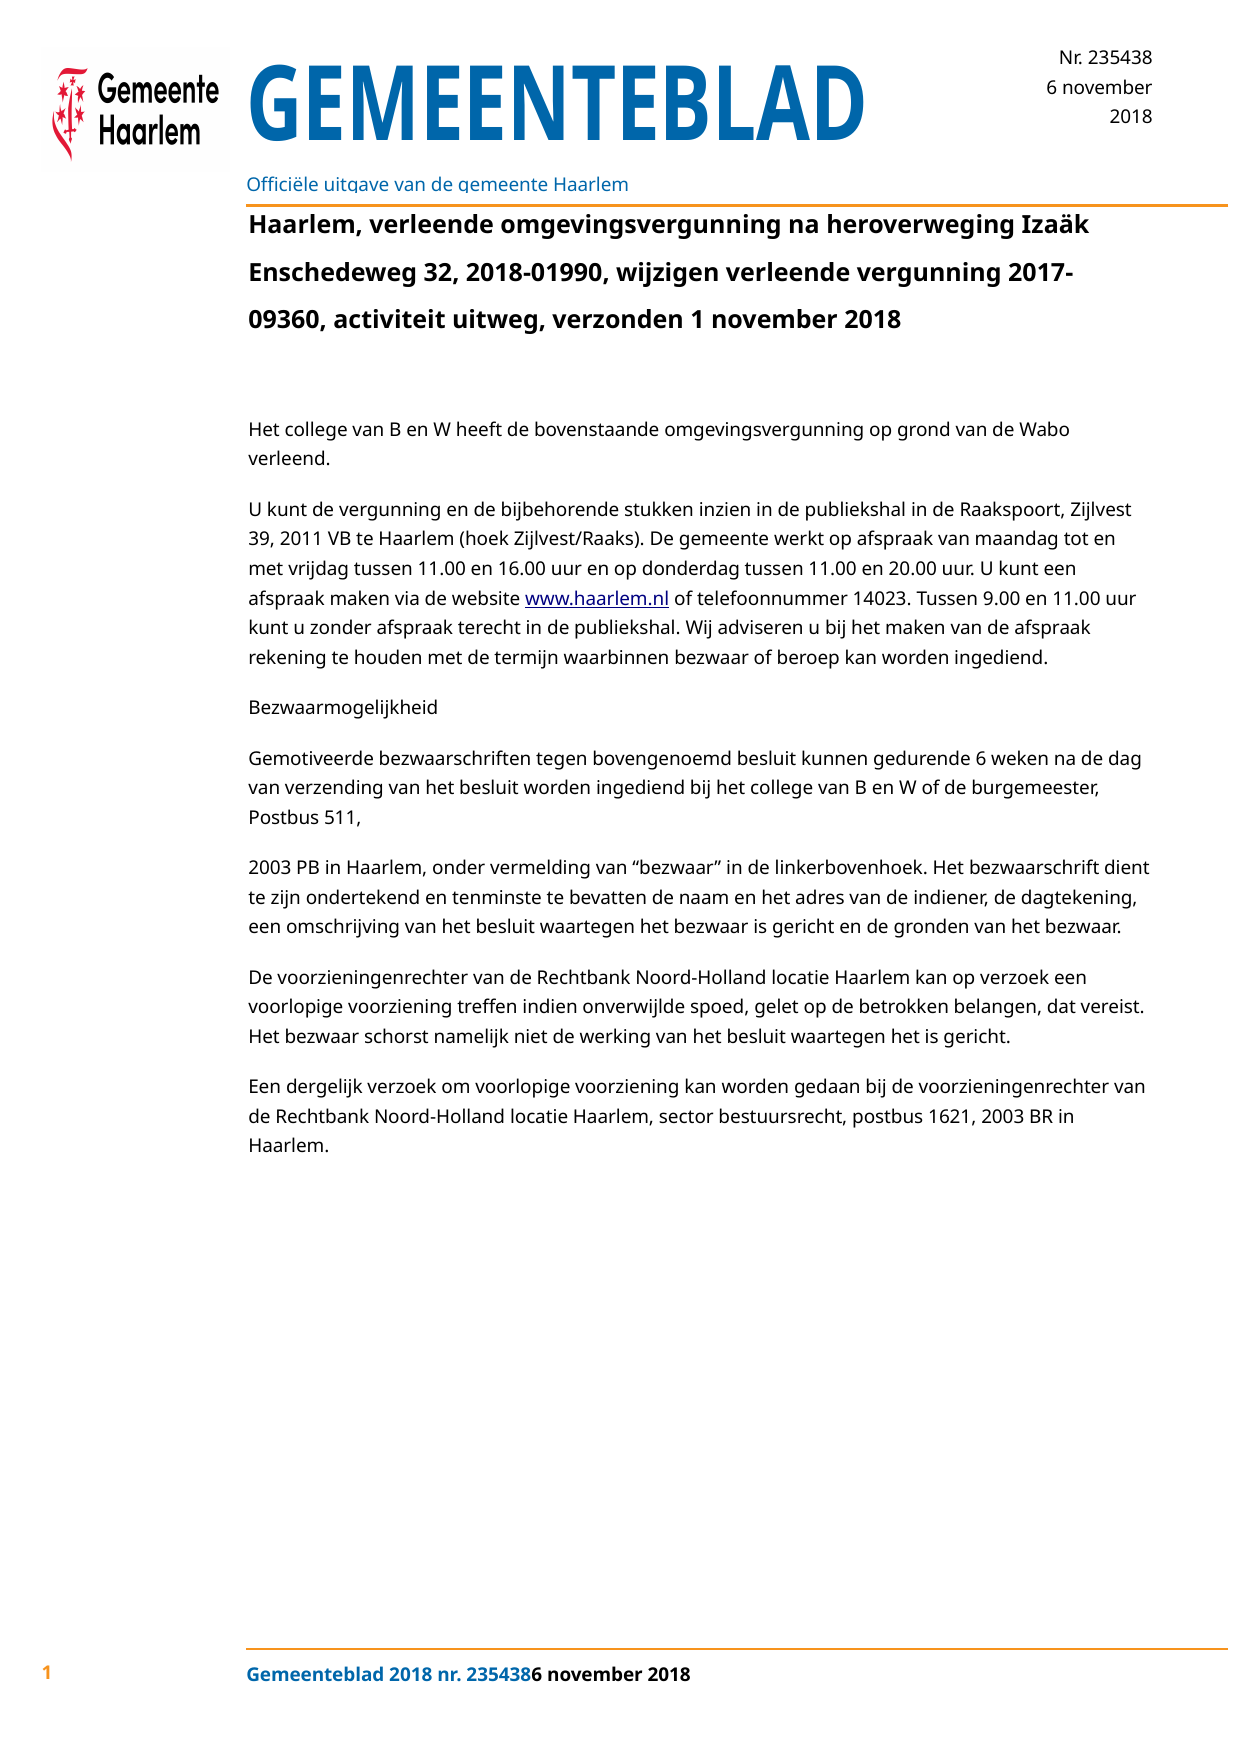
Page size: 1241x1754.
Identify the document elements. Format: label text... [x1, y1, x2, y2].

picture [41, 47, 231, 172]
text De voorzieningenrechter van de Rechtbank Noord-Holland locatie Haarlem kan op verzoek een voorlopige voorziening treffen indien onverwijlde spoed, gelet op de betrokken belangen, dat vereist. Het bezwaar schorst namelijk niet de werking van het besluit waartegen het is gericht. [248, 964, 1152, 1049]
text Gemotiveerde bezwaarschriften tegen bovengenoemd besluit kunnen gedurende 6 weken na de dag van verzending van het besluit worden ingediend bij het college van B en W of de burgemeester, Postbus 511, [248, 745, 1152, 829]
text 2003 PB in Haarlem, onder vermelding van “bezwaar” in de linkerbovenhoek. Het bezwaarschrift dient te zijn ondertekend en tenminste te bevatten de naam en het adres van de indiener, de dagtekening, een omschrijving van het besluit waartegen het bezwaar is gericht en de gronden van het bezwaar. [248, 854, 1152, 939]
text U kunt de vergunning en de bijbehorende stukken inzien in de publiekshal in de Raakspoort, Zijlvest 39, 2011 VB te Haarlem (hoek Zijlvest/Raaks). De gemeente werkt op afspraak van maandag tot en met vrijdag tussen 11.00 en 16.00 uur en op donderdag tussen 11.00 en 20.00 uur. U kunt een afspraak maken via de website www.haarlem.nl of telefoonnummer 14023. Tussen 9.00 en 11.00 uur kunt u zonder afspraak terecht in de publiekshal. Wij adviseren u bij het maken van de afspraak rekening te houden met de termijn waarbinnen bezwaar of beroep kan worden ingediend. [248, 496, 1152, 669]
text Het college van B en W heeft de bovenstaande omgevingsvergunning op grond van de Wabo verleend. [248, 416, 1152, 471]
text Haarlem, verleende omgevingsvergunning na heroverweging Izaäk Enschedeweg 32, 2018-01990, wijzigen verleende vergunning 2017-09360, activiteit uitweg, verzonden 1 november 2018 [248, 207, 1152, 336]
text Bezwaarmogelijkheid [248, 694, 1152, 720]
text Een dergelijk verzoek om voorlopige voorziening kan worden gedaan bij de voorzieningenrechter van de Rechtbank Noord-Holland locatie Haarlem, sector bestuursrecht, postbus 1621, 2003 BR in Haarlem. [248, 1073, 1152, 1158]
